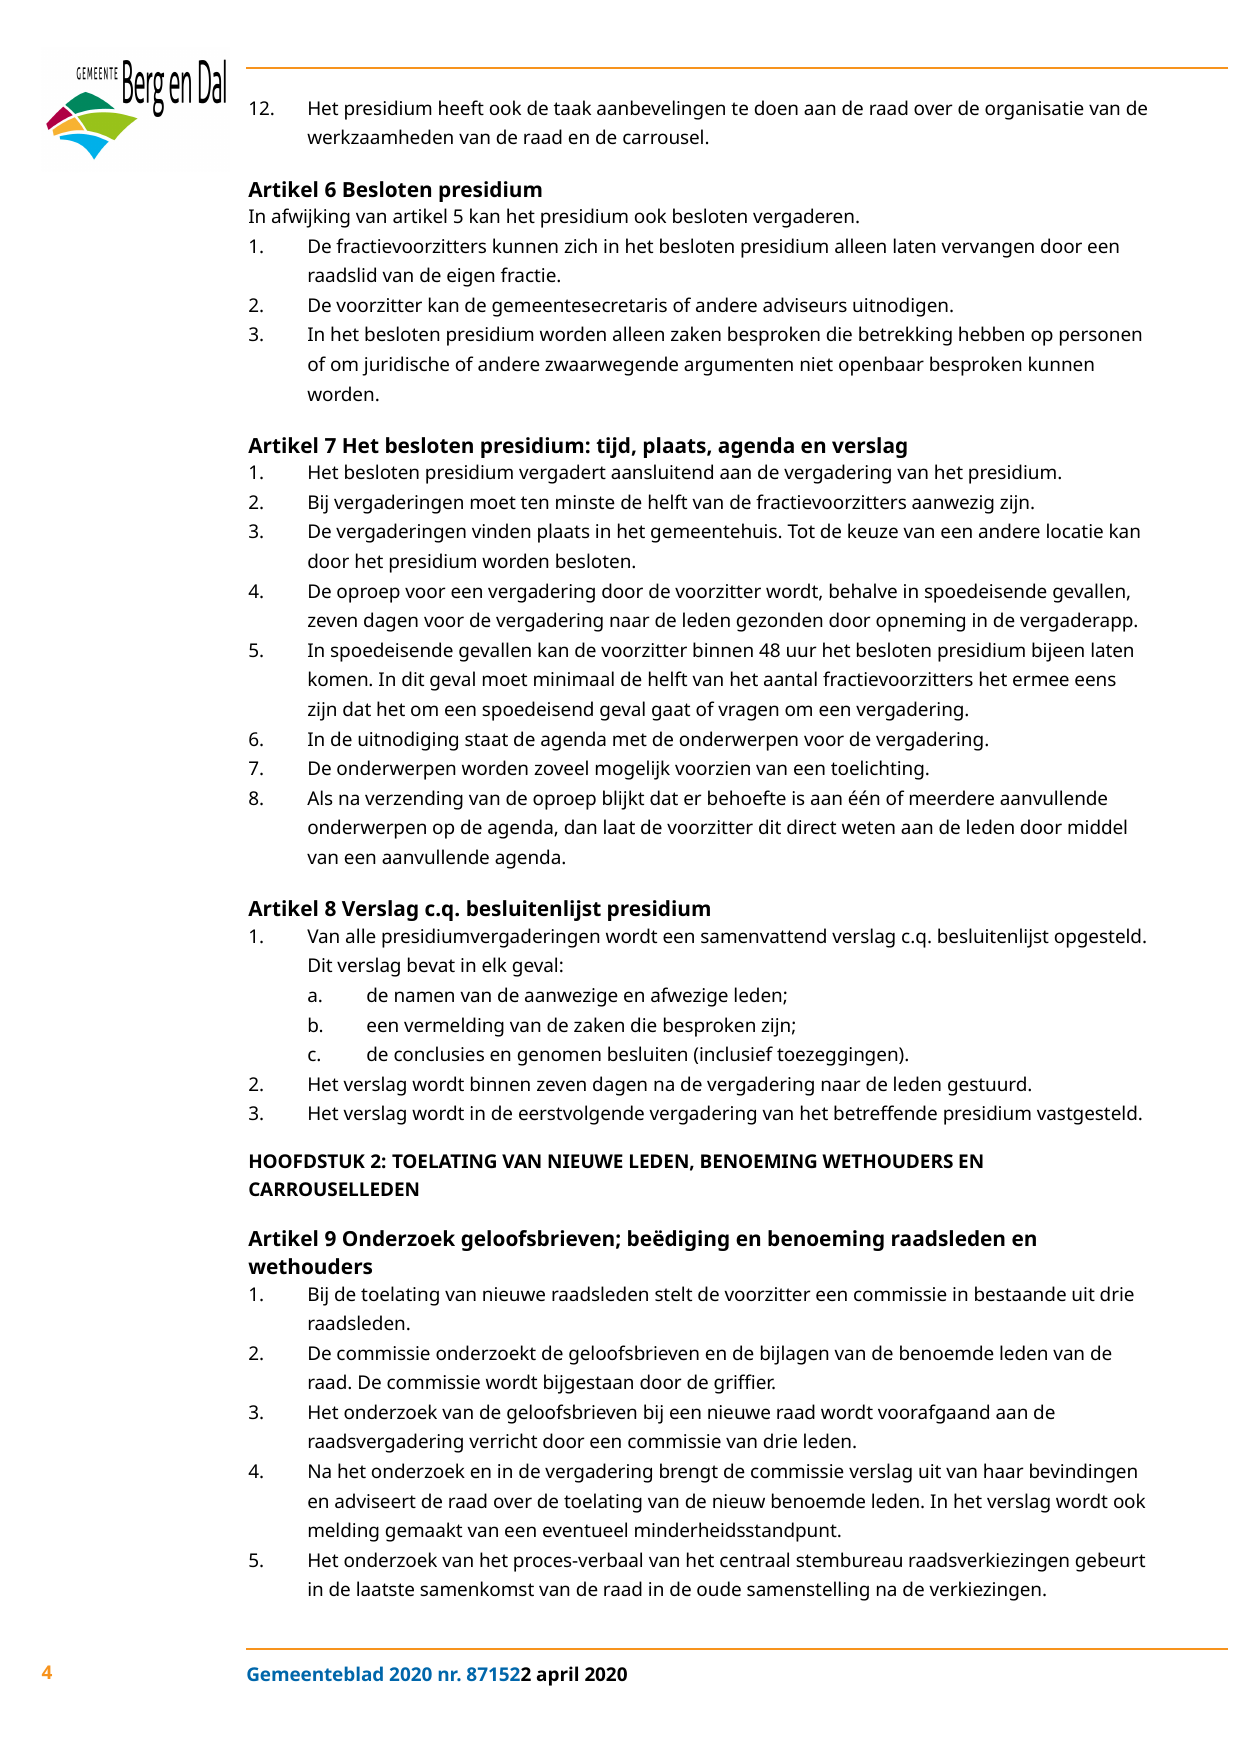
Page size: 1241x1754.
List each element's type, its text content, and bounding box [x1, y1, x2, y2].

text HOOFDSTUK 2: TOELATING VAN NIEUWE LEDEN, BENOEMING WETHOUDERS EN CARROUSELLEDEN [248, 1146, 1152, 1203]
list Na het onderzoek en in de vergadering brengt de commissie verslag uit van haar bevindingen en adviseert de raad over de toelating van de nieuw benoemde leden. In het verslag wordt ook melding gemaakt van een eventueel minderheidsstandpunt. [248, 1458, 1152, 1543]
list In de uitnodiging staat de agenda met de onderwerpen voor de vergadering. [248, 726, 1152, 752]
list In spoedeisende gevallen kan de voorzitter binnen 48 uur het besloten presidium bijeen laten komen. In dit geval moet minimaal de helft van het aantal fractievoorzitters het ermee eens zijn dat het om een spoedeisend geval gaat of vragen om een vergadering. [248, 637, 1152, 722]
list De commissie onderzoekt de geloofsbrieven en de bijlagen van de benoemde leden van de raad. De commissie wordt bijgestaan door de griffier. [248, 1340, 1152, 1395]
list De oproep voor een vergadering door de voorzitter wordt, behalve in spoedeisende gevallen, zeven dagen voor de vergadering naar de leden gezonden door opneming in de vergaderapp. [248, 578, 1152, 633]
list Bij de toelating van nieuwe raadsleden stelt de voorzitter een commissie in bestaande uit drie raadsleden. [248, 1281, 1152, 1336]
picture [41, 47, 231, 172]
list Het onderzoek van het proces-verbaal van het centraal stembureau raadsverkiezingen gebeurt in de laatste samenkomst van de raad in de oude samenstelling na de verkiezingen. [248, 1547, 1152, 1602]
list een vermelding van de zaken die besproken zijn; [307, 1012, 1152, 1037]
list Van alle presidiumvergaderingen wordt een samenvattend verslag c.q. besluitenlijst opgesteld. Dit verslag bevat in elk geval: [248, 923, 1152, 978]
text Artikel 8 Verslag c.q. besluitenlijst presidium [248, 894, 1152, 923]
list De fractievoorzitters kunnen zich in het besloten presidium alleen laten vervangen door een raadslid van de eigen fractie. [248, 233, 1152, 288]
list Het besloten presidium vergadert aansluitend aan de vergadering van het presidium. [248, 459, 1152, 485]
list Het onderzoek van de geloofsbrieven bij een nieuwe raad wordt voorafgaand aan de raadsvergadering verricht door een commissie van drie leden. [248, 1399, 1152, 1454]
list Het verslag wordt in de eerstvolgende vergadering van het betreffende presidium vastgesteld. [248, 1101, 1152, 1126]
list De vergaderingen vinden plaats in het gemeentehuis. Tot de keuze van een andere locatie kan door het presidium worden besloten. [248, 519, 1152, 574]
list Het presidium heeft ook de taak aanbevelingen te doen aan de raad over de organisatie van de werkzaamheden van de raad en de carrousel. [248, 95, 1152, 150]
list De onderwerpen worden zoveel mogelijk voorzien van een toelichting. [248, 755, 1152, 781]
text Artikel 6 Besloten presidium [248, 175, 1152, 203]
list de namen van de aanwezige en afwezige leden; [307, 982, 1152, 1008]
text Artikel 7 Het besloten presidium: tijd, plaats, agenda en verslag [248, 431, 1152, 459]
text Artikel 9 Onderzoek geloofsbrieven; beëdiging en benoeming raadsleden en wethouders [248, 1224, 1152, 1281]
text In afwijking van artikel 5 kan het presidium ook besloten vergaderen. [248, 203, 1152, 229]
list Als na verzending van de oproep blijkt dat er behoefte is aan één of meerdere aanvullende onderwerpen op de agenda, dan laat de voorzitter dit direct weten aan de leden door middel van een aanvullende agenda. [248, 785, 1152, 870]
list de conclusies en genomen besluiten (inclusief toezeggingen). [307, 1041, 1152, 1067]
list Het verslag wordt binnen zeven dagen na de vergadering naar de leden gestuurd. [248, 1071, 1152, 1097]
list De voorzitter kan de gemeentesecretaris of andere adviseurs uitnodigen. [248, 292, 1152, 318]
list In het besloten presidium worden alleen zaken besproken die betrekking hebben op personen of om juridische of andere zwaarwegende argumenten niet openbaar besproken kunnen worden. [248, 322, 1152, 406]
list Bij vergaderingen moet ten minste de helft van de fractievoorzitters aanwezig zijn. [248, 489, 1152, 515]
